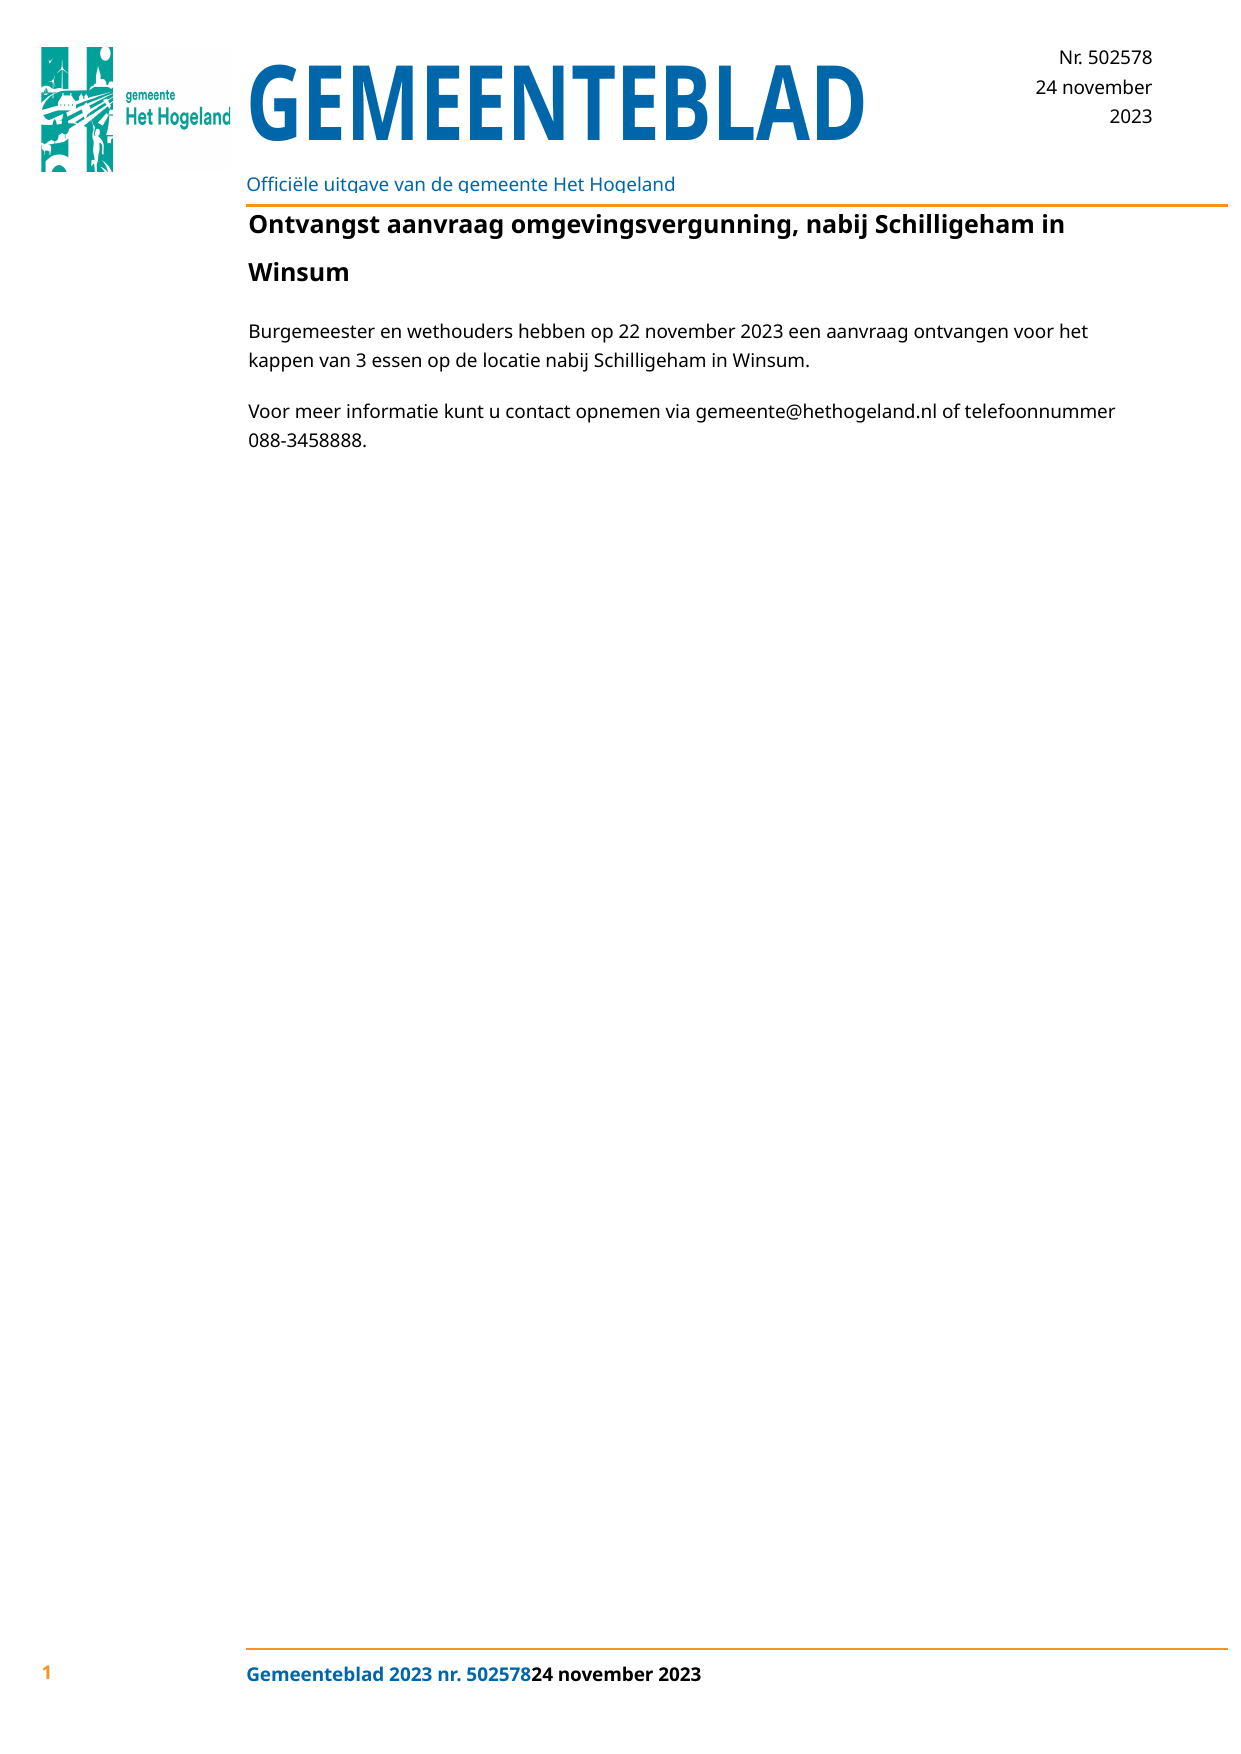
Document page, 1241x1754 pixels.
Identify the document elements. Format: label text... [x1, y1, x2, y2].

text Voor meer informatie kunt u contact opnemen via gemeente@hethogeland.nl of telefoonnummer 088-3458888. [248, 398, 1152, 453]
picture [41, 47, 231, 172]
text Ontvangst aanvraag omgevingsvergunning, nabij Schilligeham in Winsum [248, 207, 1152, 288]
text Burgemeester en wethouders hebben op 22 november 2023 een aanvraag ontvangen voor het kappen van 3 essen op de locatie nabij Schilligeham in Winsum. [248, 318, 1152, 373]
